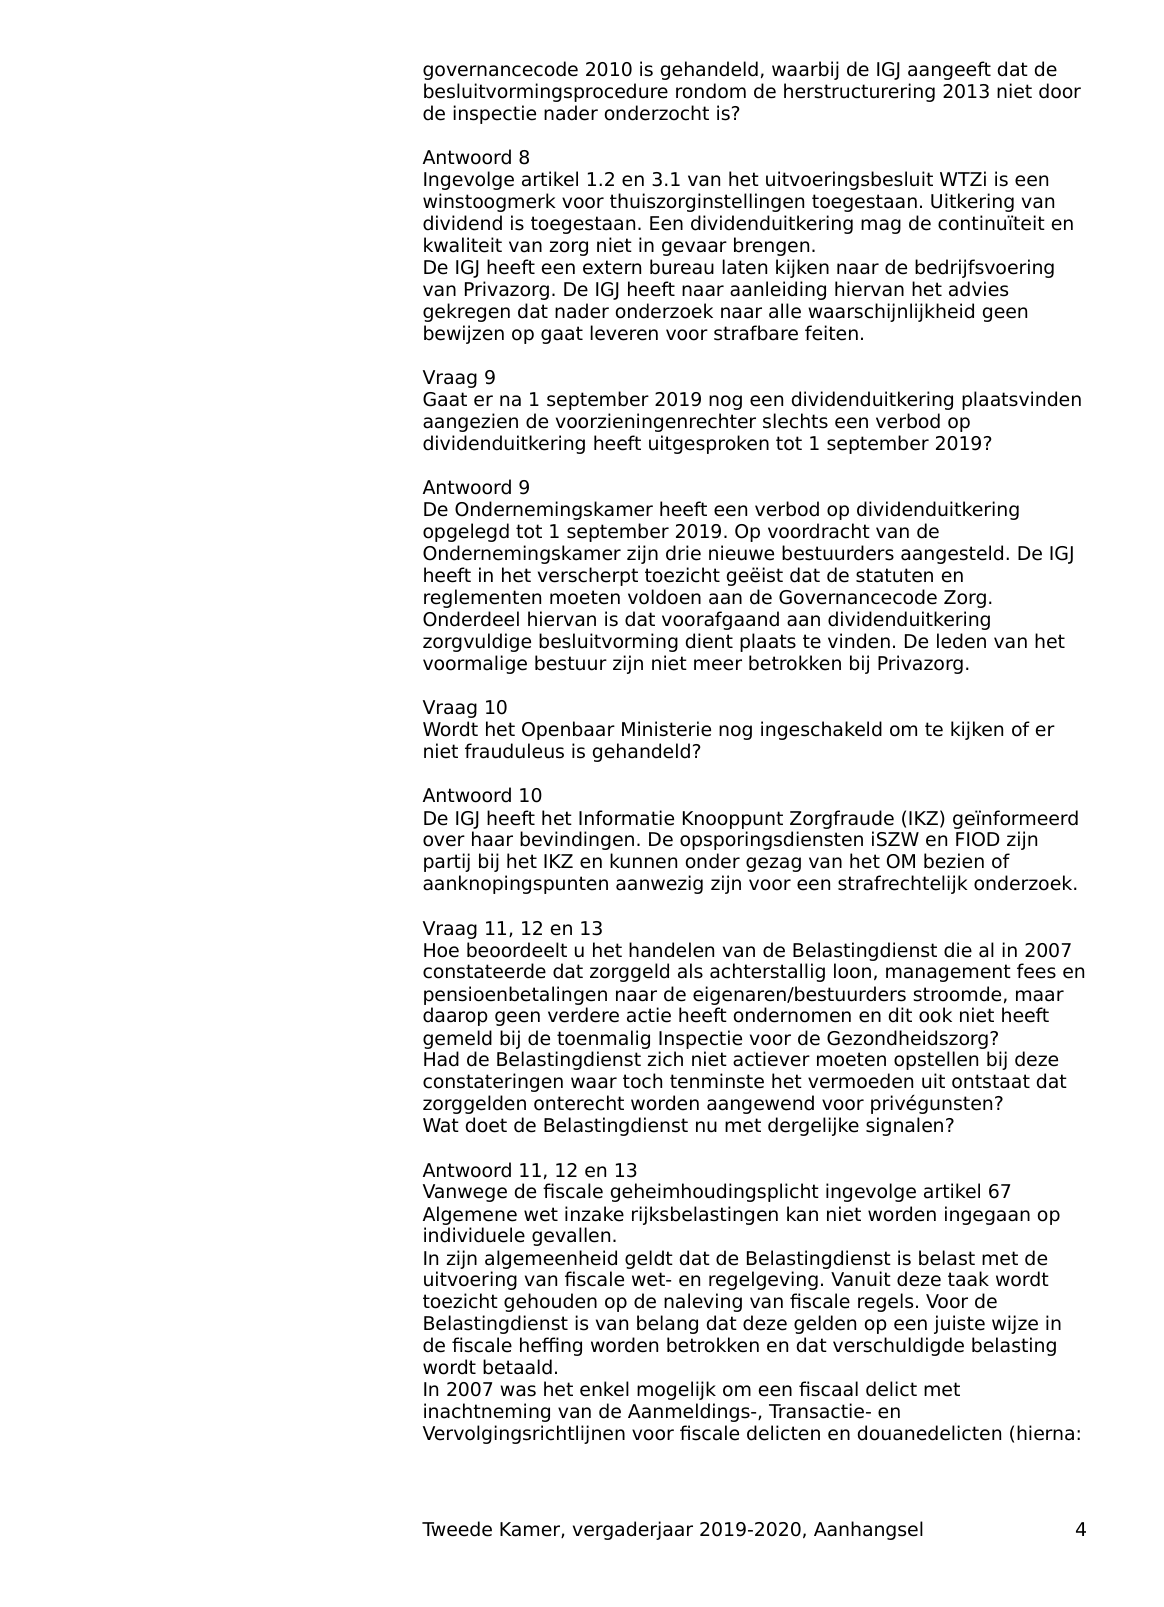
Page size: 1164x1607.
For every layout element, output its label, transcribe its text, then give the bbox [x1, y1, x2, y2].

text Had de Belastingdienst zich niet actiever moeten opstellen bij deze constateringen waar toch tenminste het vermoeden uit ontstaat dat zorggelden onterecht worden aangewend voor privégunsten? [422, 1049, 1087, 1115]
text Antwoord 10 [422, 785, 1087, 807]
text Gaat er na 1 september 2019 nog een dividenduitkering plaatsvinden aangezien de voorzieningenrechter slechts een verbod op dividenduitkering heeft uitgesproken tot 1 september 2019? [422, 389, 1087, 455]
text Wat doet de Belastingdienst nu met dergelijke signalen? [422, 1115, 1087, 1137]
text De IGJ heeft het Informatie Knooppunt Zorgfraude (IKZ) geïnformeerd over haar bevindingen. De opsporingsdiensten iSZW en FIOD zijn partij bij het IKZ en kunnen onder gezag van het OM bezien of aanknopingspunten aanwezig zijn voor een strafrechtelijk onderzoek. [422, 807, 1087, 895]
text De IGJ heeft een extern bureau laten kijken naar de bedrijfsvoering van Privazorg. De IGJ heeft naar aanleiding hiervan het advies gekregen dat nader onderzoek naar alle waarschijnlijkheid geen bewijzen op gaat leveren voor strafbare feiten. [422, 257, 1087, 345]
text Antwoord 9 [422, 477, 1087, 499]
text governancecode 2010 is gehandeld, waarbij de IGJ aangeeft dat de besluitvormingsprocedure rondom de herstructurering 2013 niet door de inspectie nader onderzocht is? [422, 59, 1087, 125]
text Antwoord 8 [422, 147, 1087, 169]
text Antwoord 11, 12 en 13 [422, 1159, 1087, 1181]
text Vraag 10 [422, 697, 1087, 719]
text Hoe beoordeelt u het handelen van de Belastingdienst die al in 2007 constateerde dat zorggeld als achterstallig loon, management fees en pensioenbetalingen naar de eigenaren/bestuurders stroomde, maar daarop geen verdere actie heeft ondernomen en dit ook niet heeft gemeld bij de toenmalig Inspectie voor de Gezondheidszorg? [422, 939, 1087, 1049]
text In zijn algemeenheid geldt dat de Belastingdienst is belast met de uitvoering van fiscale wet- en regelgeving. Vanuit deze taak wordt toezicht gehouden op de naleving van fiscale regels. Voor de Belastingdienst is van belang dat deze gelden op een juiste wijze in de fiscale heffing worden betrokken en dat verschuldigde belasting wordt betaald. [422, 1247, 1087, 1379]
text Vraag 9 [422, 367, 1087, 389]
text Vanwege de fiscale geheimhoudingsplicht ingevolge artikel 67 Algemene wet inzake rijksbelastingen kan niet worden ingegaan op individuele gevallen. [422, 1181, 1087, 1247]
text De Ondernemingskamer heeft een verbod op dividenduitkering opgelegd tot 1 september 2019. Op voordracht van de Ondernemingskamer zijn drie nieuwe bestuurders aangesteld. De IGJ heeft in het verscherpt toezicht geëist dat de statuten en reglementen moeten voldoen aan de Governancecode Zorg. Onderdeel hiervan is dat voorafgaand aan dividenduitkering zorgvuldige besluitvorming dient plaats te vinden. De leden van het voormalige bestuur zijn niet meer betrokken bij Privazorg. [422, 499, 1087, 675]
text Wordt het Openbaar Ministerie nog ingeschakeld om te kijken of er niet frauduleus is gehandeld? [422, 719, 1087, 763]
text Vraag 11, 12 en 13 [422, 917, 1087, 939]
text In 2007 was het enkel mogelijk om een fiscaal delict met inachtneming van de Aanmeldings-, Transactie- en Vervolgingsrichtlijnen voor fiscale delicten en douanedelicten (hierna: [422, 1379, 1087, 1445]
text Ingevolge artikel 1.2 en 3.1 van het uitvoeringsbesluit WTZi is een winstoogmerk voor thuiszorginstellingen toegestaan. Uitkering van dividend is toegestaan. Een dividenduitkering mag de continuïteit en kwaliteit van zorg niet in gevaar brengen. [422, 169, 1087, 257]
